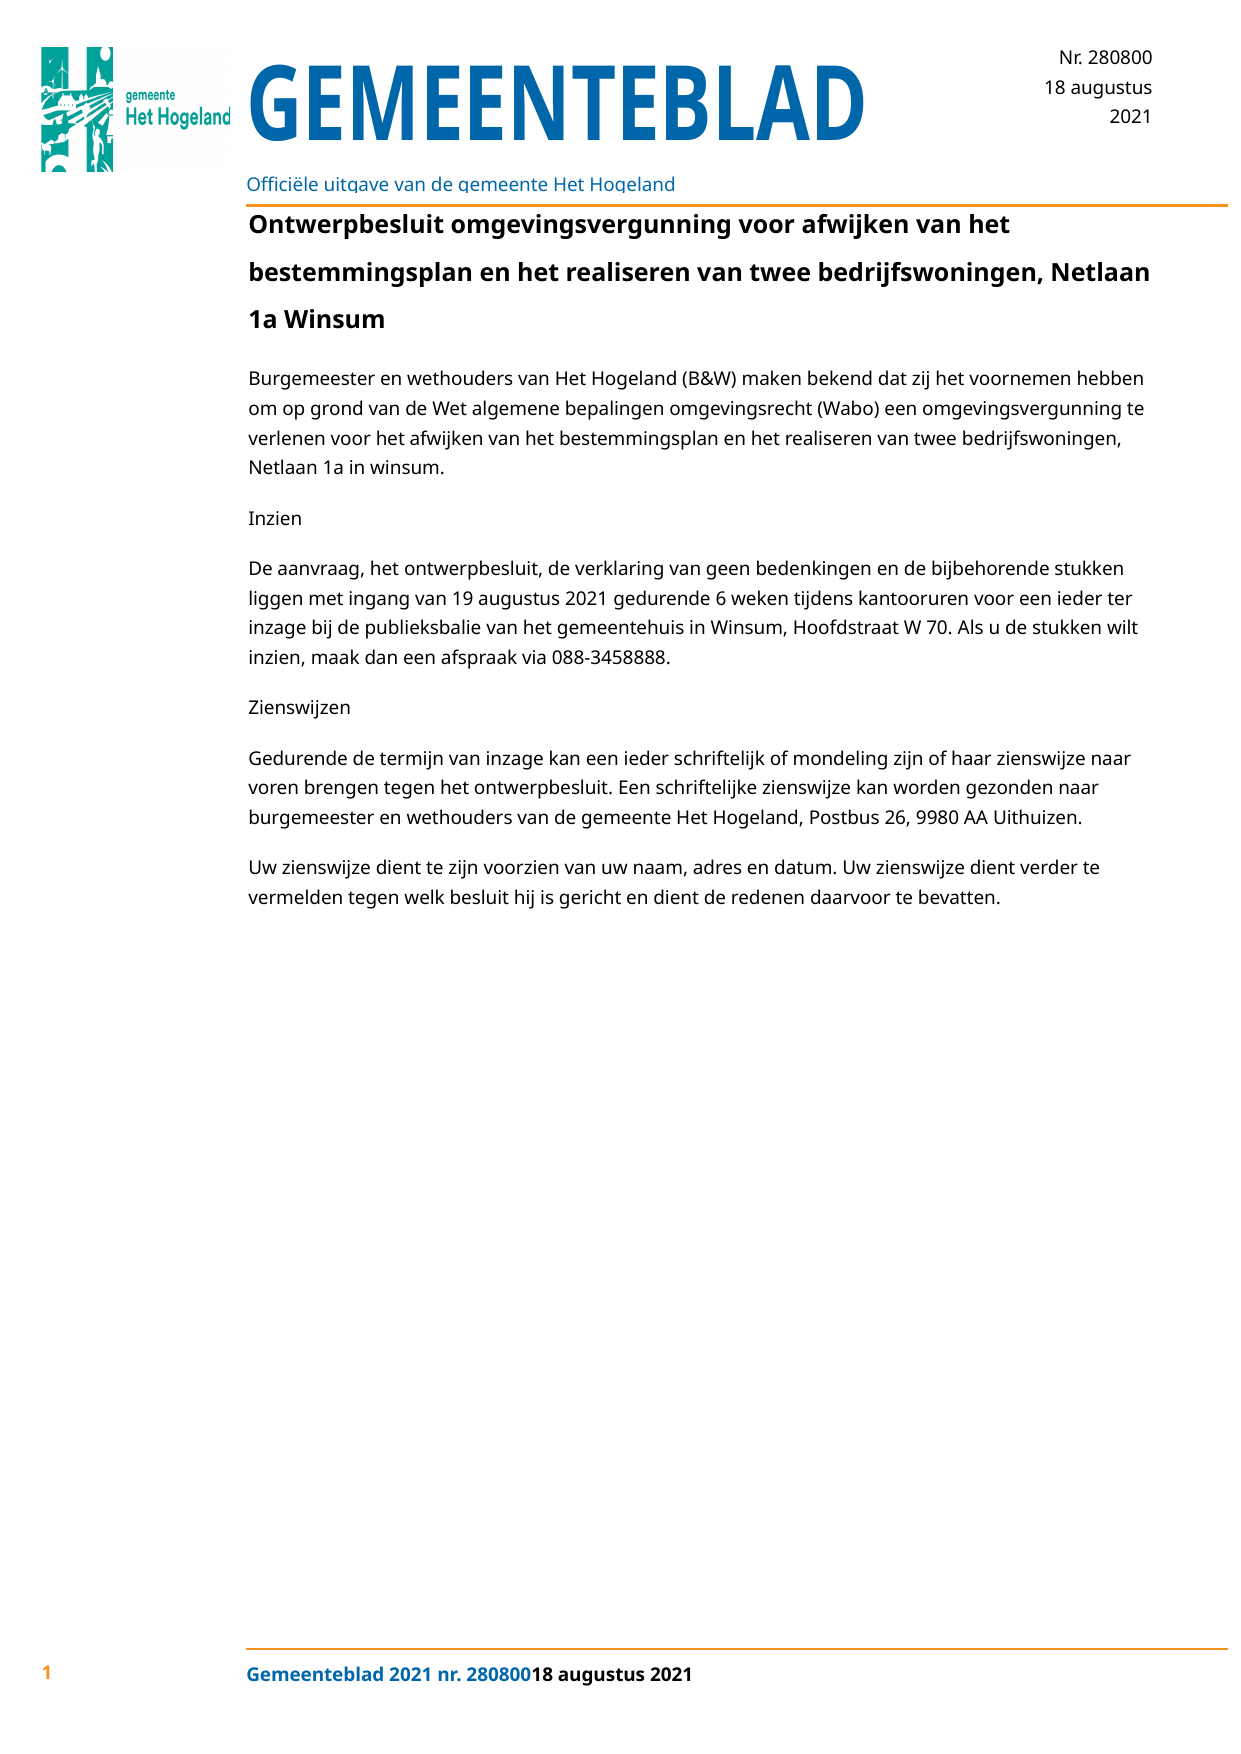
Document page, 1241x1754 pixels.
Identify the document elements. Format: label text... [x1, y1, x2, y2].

text Inzien [248, 505, 1152, 530]
text Gedurende de termijn van inzage kan een ieder schriftelijk of mondeling zijn of haar zienswijze naar voren brengen tegen het ontwerpbesluit. Een schriftelijke zienswijze kan worden gezonden naar burgemeester en wethouders van de gemeente Het Hogeland, Postbus 26, 9980 AA Uithuizen. [248, 745, 1152, 829]
text Zienswijzen [248, 694, 1152, 720]
text Burgemeester en wethouders van Het Hogeland (B&W) maken bekend dat zij het voornemen hebben om op grond van de Wet algemene bepalingen omgevingsrecht (Wabo) een omgevingsvergunning te verlenen voor het afwijken van het bestemmingsplan en het realiseren van twee bedrijfswoningen, Netlaan 1a in winsum. [248, 366, 1152, 480]
text Ontwerpbesluit omgevingsvergunning voor afwijken van het bestemmingsplan en het realiseren van twee bedrijfswoningen, Netlaan 1a Winsum [248, 207, 1152, 336]
text Uw zienswijze dient te zijn voorzien van uw naam, adres en datum. Uw zienswijze dient verder te vermelden tegen welk besluit hij is gericht en dient de redenen daarvoor te bevatten. [248, 854, 1152, 909]
text De aanvraag, het ontwerpbesluit, de verklaring van geen bedenkingen en de bijbehorende stukken liggen met ingang van 19 augustus 2021 gedurende 6 weken tijdens kantooruren voor een ieder ter inzage bij de publieksbalie van het gemeentehuis in Winsum, Hoofdstraat W 70. Als u de stukken wilt inzien, maak dan een afspraak via 088-3458888. [248, 555, 1152, 669]
picture [41, 47, 231, 172]
